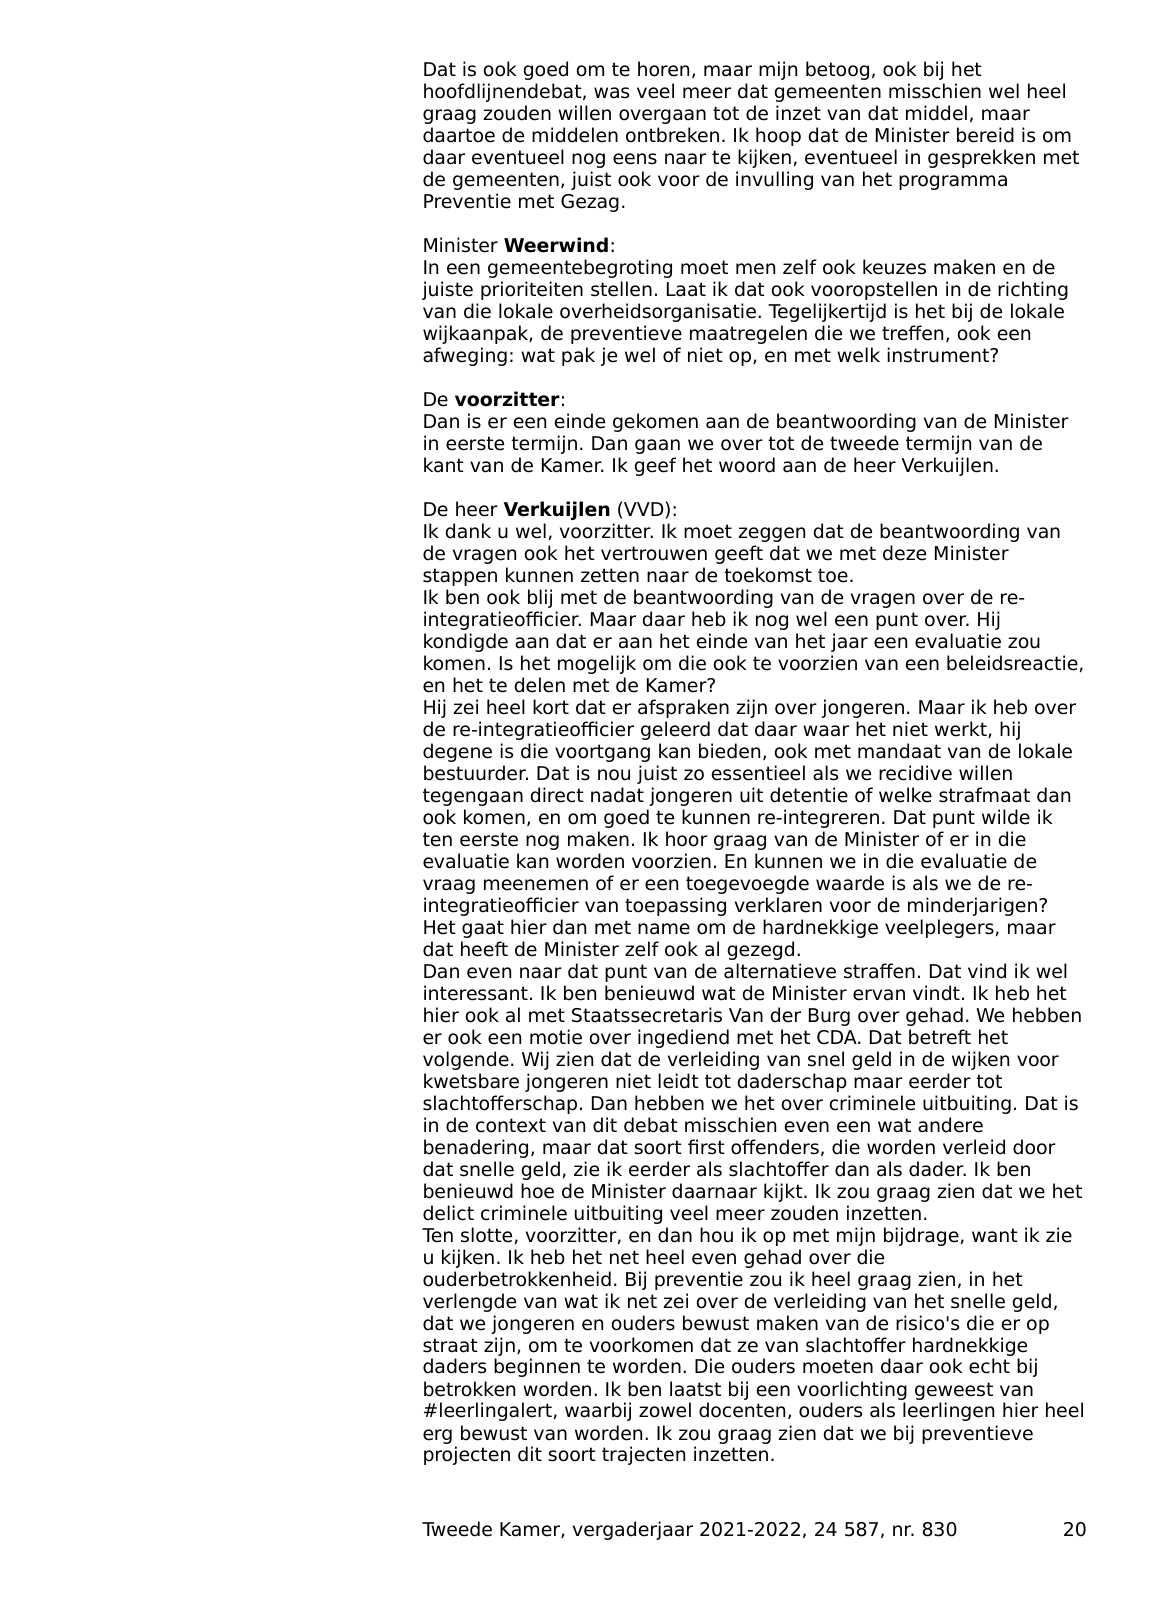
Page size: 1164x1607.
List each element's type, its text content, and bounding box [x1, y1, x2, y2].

text De heer Verkuijlen (VVD): [422, 499, 1087, 521]
text Dan even naar dat punt van de alternatieve straffen. Dat vind ik wel interessant. Ik ben benieuwd wat de Minister ervan vindt. Ik heb het hier ook al met Staatssecretaris Van der Burg over gehad. We hebben er ook een motie over ingediend met het CDA. Dat betreft het volgende. Wij zien dat de verleiding van snel geld in de wijken voor kwetsbare jongeren niet leidt tot daderschap maar eerder tot slachtofferschap. Dan hebben we het over criminele uitbuiting. Dat is in de context van dit debat misschien even een wat andere benadering, maar dat soort first offenders, die worden verleid door dat snelle geld, zie ik eerder als slachtoffer dan als dader. Ik ben benieuwd hoe de Minister daarnaar kijkt. Ik zou graag zien dat we het delict criminele uitbuiting veel meer zouden inzetten. [422, 961, 1087, 1224]
text Minister Weerwind: [422, 235, 1087, 257]
text Dat is ook goed om te horen, maar mijn betoog, ook bij het hoofdlijnendebat, was veel meer dat gemeenten misschien wel heel graag zouden willen overgaan tot de inzet van dat middel, maar daartoe de middelen ontbreken. Ik hoop dat de Minister bereid is om daar eventueel nog eens naar te kijken, eventueel in gesprekken met de gemeenten, juist ook voor de invulling van het programma Preventie met Gezag. [422, 59, 1087, 213]
text Ik ben ook blij met de beantwoording van de vragen over de re-integratieofficier. Maar daar heb ik nog wel een punt over. Hij kondigde aan dat er aan het einde van het jaar een evaluatie zou komen. Is het mogelijk om die ook te voorzien van een beleidsreactie, en het te delen met de Kamer? [422, 587, 1087, 697]
text Ten slotte, voorzitter, en dan hou ik op met mijn bijdrage, want ik zie u kijken. Ik heb het net heel even gehad over die ouderbetrokkenheid. Bij preventie zou ik heel graag zien, in het verlengde van wat ik net zei over de verleiding van het snelle geld, dat we jongeren en ouders bewust maken van de risico's die er op straat zijn, om te voorkomen dat ze van slachtoffer hardnekkige daders beginnen te worden. Die ouders moeten daar ook echt bij betrokken worden. Ik ben laatst bij een voorlichting geweest van #leerlingalert, waarbij zowel docenten, ouders als leerlingen hier heel erg bewust van worden. Ik zou graag zien dat we bij preventieve projecten dit soort trajecten inzetten. [422, 1224, 1087, 1466]
text De voorzitter: [422, 389, 1087, 411]
text In een gemeentebegroting moet men zelf ook keuzes maken en de juiste prioriteiten stellen. Laat ik dat ook vooropstellen in de richting van die lokale overheidsorganisatie. Tegelijkertijd is het bij de lokale wijkaanpak, de preventieve maatregelen die we treffen, ook een afweging: wat pak je wel of niet op, en met welk instrument? [422, 257, 1087, 367]
text Hij zei heel kort dat er afspraken zijn over jongeren. Maar ik heb over de re-integratieofficier geleerd dat daar waar het niet werkt, hij degene is die voortgang kan bieden, ook met mandaat van de lokale bestuurder. Dat is nou juist zo essentieel als we recidive willen tegengaan direct nadat jongeren uit detentie of welke strafmaat dan ook komen, en om goed te kunnen re-integreren. Dat punt wilde ik ten eerste nog maken. Ik hoor graag van de Minister of er in die evaluatie kan worden voorzien. En kunnen we in die evaluatie de vraag meenemen of er een toegevoegde waarde is als we de re-integratieofficier van toepassing verklaren voor de minderjarigen? Het gaat hier dan met name om de hardnekkige veelplegers, maar dat heeft de Minister zelf ook al gezegd. [422, 697, 1087, 961]
text Ik dank u wel, voorzitter. Ik moet zeggen dat de beantwoording van de vragen ook het vertrouwen geeft dat we met deze Minister stappen kunnen zetten naar de toekomst toe. [422, 521, 1087, 587]
text Dan is er een einde gekomen aan de beantwoording van de Minister in eerste termijn. Dan gaan we over tot de tweede termijn van de kant van de Kamer. Ik geef het woord aan de heer Verkuijlen. [422, 411, 1087, 477]
